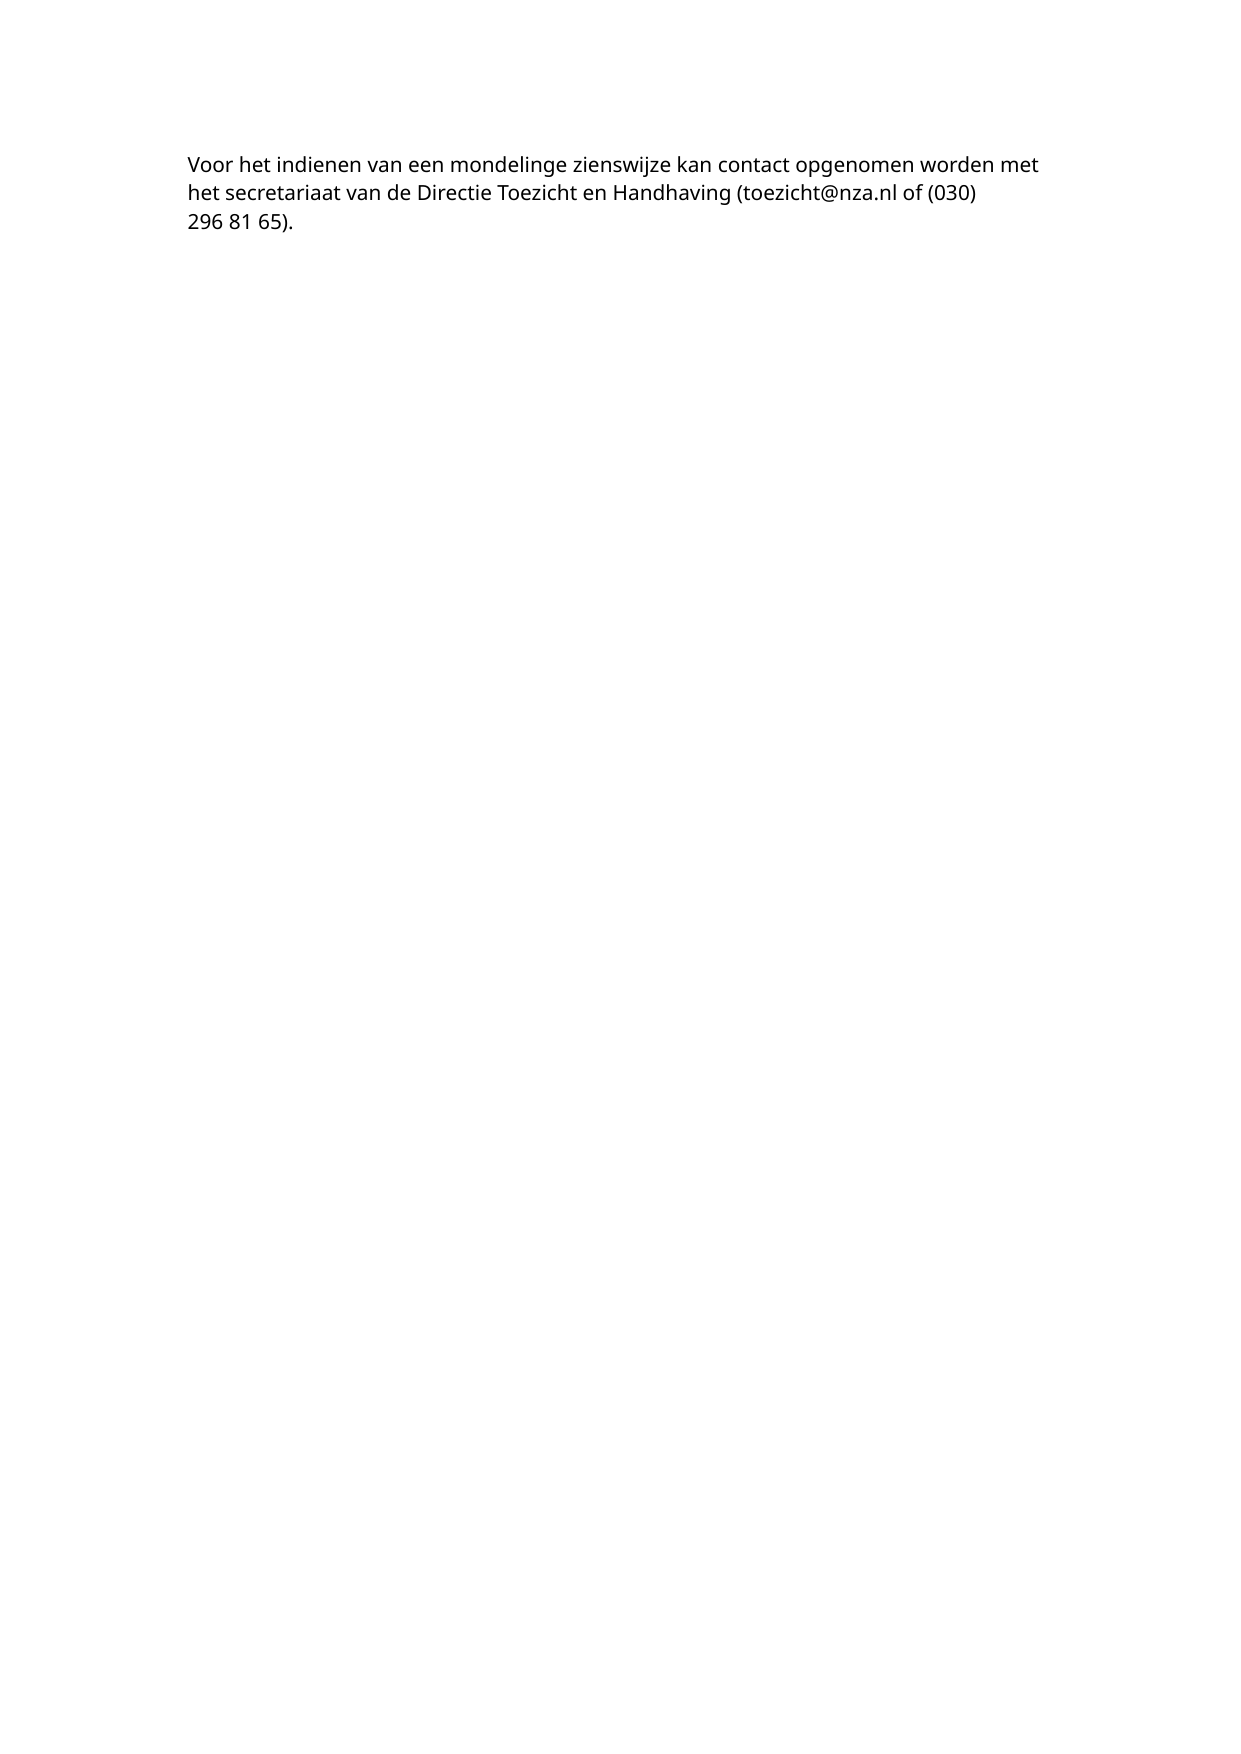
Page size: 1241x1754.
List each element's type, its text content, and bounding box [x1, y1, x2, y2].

text Voor het indienen van een mondelinge zienswijze kan contact opgenomen worden met het secretariaat van de Directie Toezicht en Handhaving (toezicht@nza.nl of (030) 296 81 65). [187, 150, 1053, 235]
